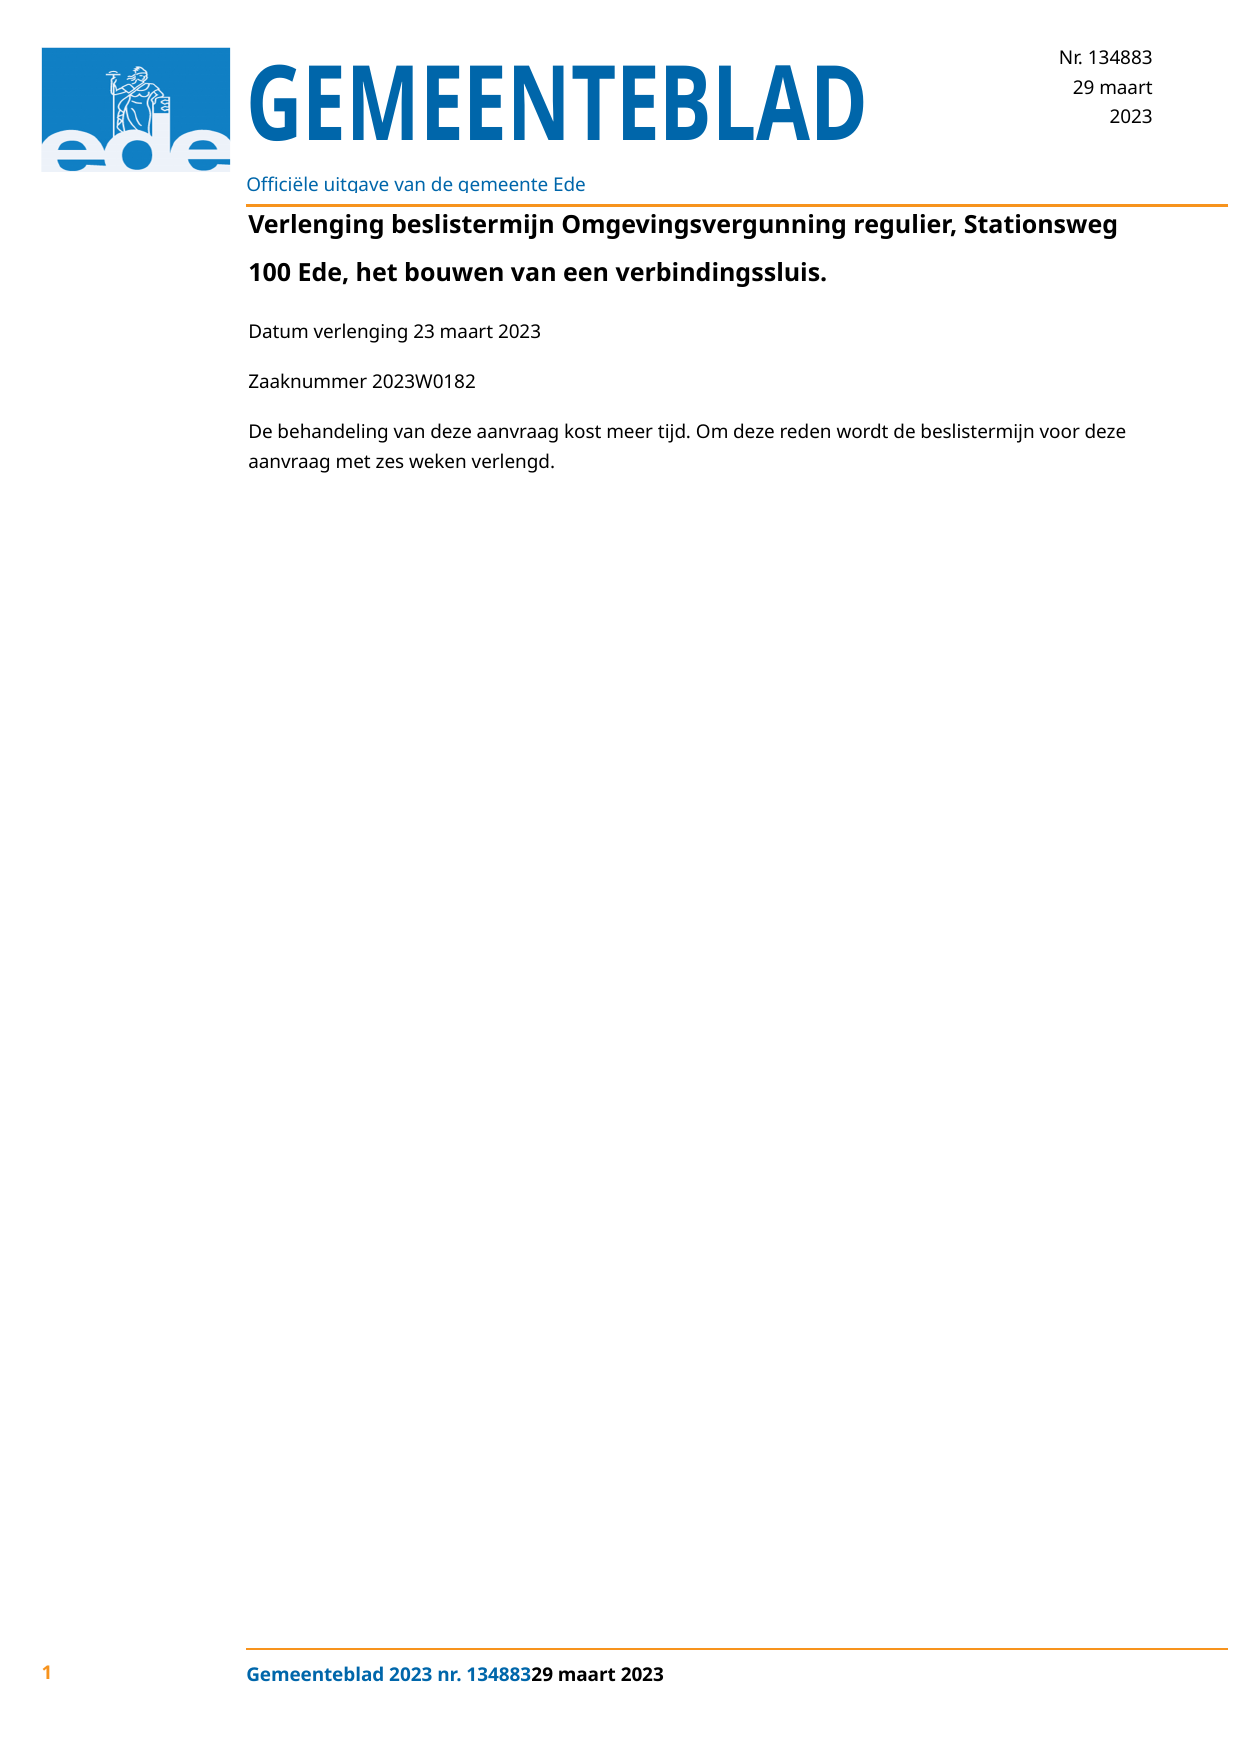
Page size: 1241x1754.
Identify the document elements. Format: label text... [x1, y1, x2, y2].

picture [41, 47, 231, 172]
text Datum verlenging 23 maart 2023 [248, 318, 1152, 344]
text Zaaknummer 2023W0182 [248, 368, 1152, 394]
text Verlenging beslistermijn Omgevingsvergunning regulier, Stationsweg 100 Ede, het bouwen van een verbindingssluis. [248, 207, 1152, 288]
text De behandeling van deze aanvraag kost meer tijd. Om deze reden wordt de beslistermijn voor deze aanvraag met zes weken verlengd. [248, 419, 1152, 474]
